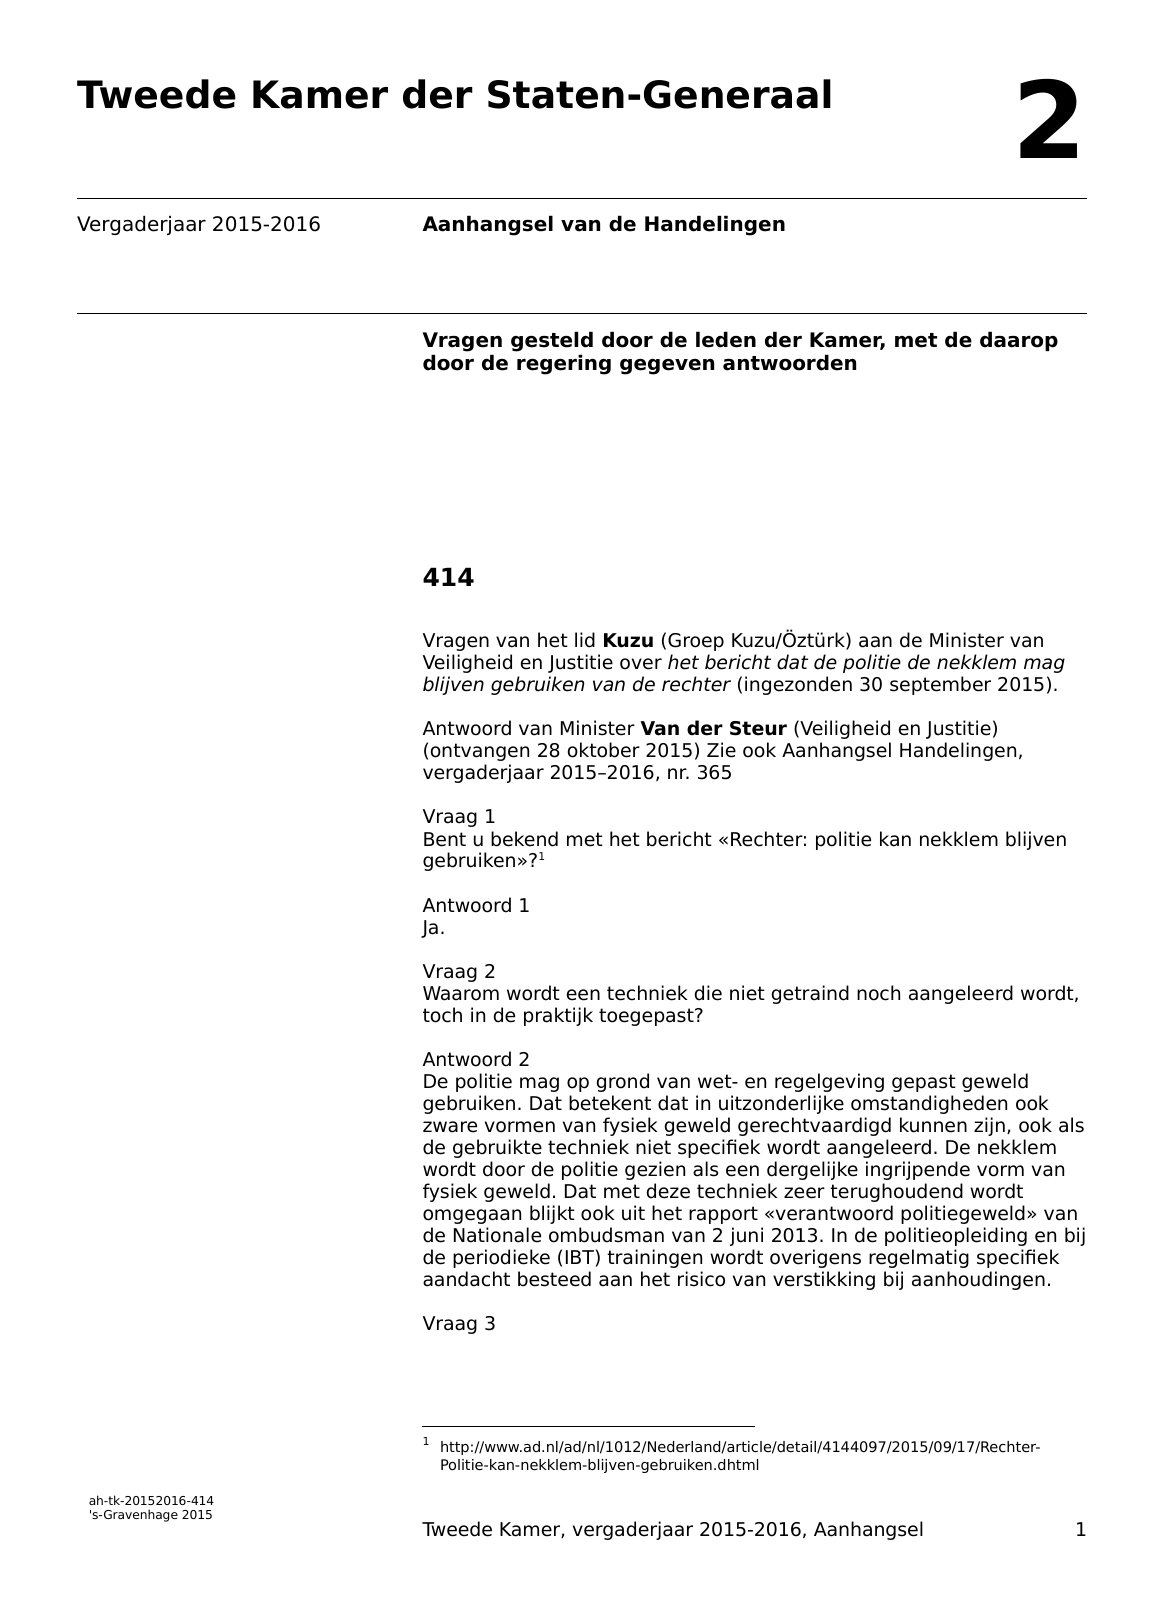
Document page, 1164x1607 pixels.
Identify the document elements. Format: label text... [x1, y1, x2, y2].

text ah-tk-20152016-414 [88, 1494, 323, 1508]
text Vraag 1 [422, 806, 1087, 828]
table_header 2 [886, 59, 1087, 198]
text De politie mag op grond van wet- en regelgeving gepast geweld gebruiken. Dat betekent dat in uitzonderlijke omstandigheden ook zware vormen van fysiek geweld gerechtvaardigd kunnen zijn, ook als de gebruikte techniek niet specifiek wordt aangeleerd. De nekklem wordt door de politie gezien als een dergelijke ingrijpende vorm van fysiek geweld. Dat met deze techniek zeer terughoudend wordt omgegaan blijkt ook uit het rapport «verantwoord politiegeweld» van de Nationale ombudsman van 2 juni 2013. In de politieopleiding en bij de periodieke (IBT) trainingen wordt overigens regelmatig specifiek aandacht besteed aan het risico van verstikking bij aanhoudingen. [422, 1071, 1087, 1291]
text 's-Gravenhage 2015 [88, 1508, 323, 1522]
text Bent u bekend met het bericht «Rechter: politie kan nekklem blijven gebruiken»? [422, 828, 1087, 872]
table_cell Aanhangsel van de Handelingen [422, 199, 1087, 313]
table_cell [77, 314, 422, 375]
text Antwoord van Minister Van der Steur (Veiligheid en Justitie) (ontvangen 28 oktober 2015) Zie ook Aanhangsel Handelingen, vergaderjaar 2015–2016, nr. 365 [422, 718, 1087, 784]
table_cell Vergaderjaar 2015-2016 [77, 199, 422, 313]
text Ja. [422, 917, 1087, 938]
text Antwoord 2 [422, 1049, 1087, 1071]
text Antwoord 1 [422, 894, 1087, 917]
table_cell Vragen gesteld door de leden der Kamer, met de daarop door de regering gegeven antwoorden [422, 314, 1087, 375]
text http://www.ad.nl/ad/nl/1012/Nederland/article/detail/4144097/2015/09/17/Rechter-Politie-kan-nekklem-blijven-gebruiken.dhtml [422, 1435, 1087, 1474]
text 414 [422, 563, 1087, 592]
text Vraag 2 [422, 961, 1087, 983]
text Vragen van het lid Kuzu (Groep Kuzu/Öztürk) aan de Minister van Veiligheid en Justitie over het bericht dat de politie de nekklem mag blijven gebruiken van de rechter (ingezonden 30 september 2015). [422, 630, 1087, 696]
text Waarom wordt een techniek die niet getraind noch aangeleerd wordt, toch in de praktijk toegepast? [422, 983, 1087, 1027]
text Vraag 3 [422, 1313, 1087, 1335]
table_header Tweede Kamer der Staten-Generaal [77, 59, 886, 198]
